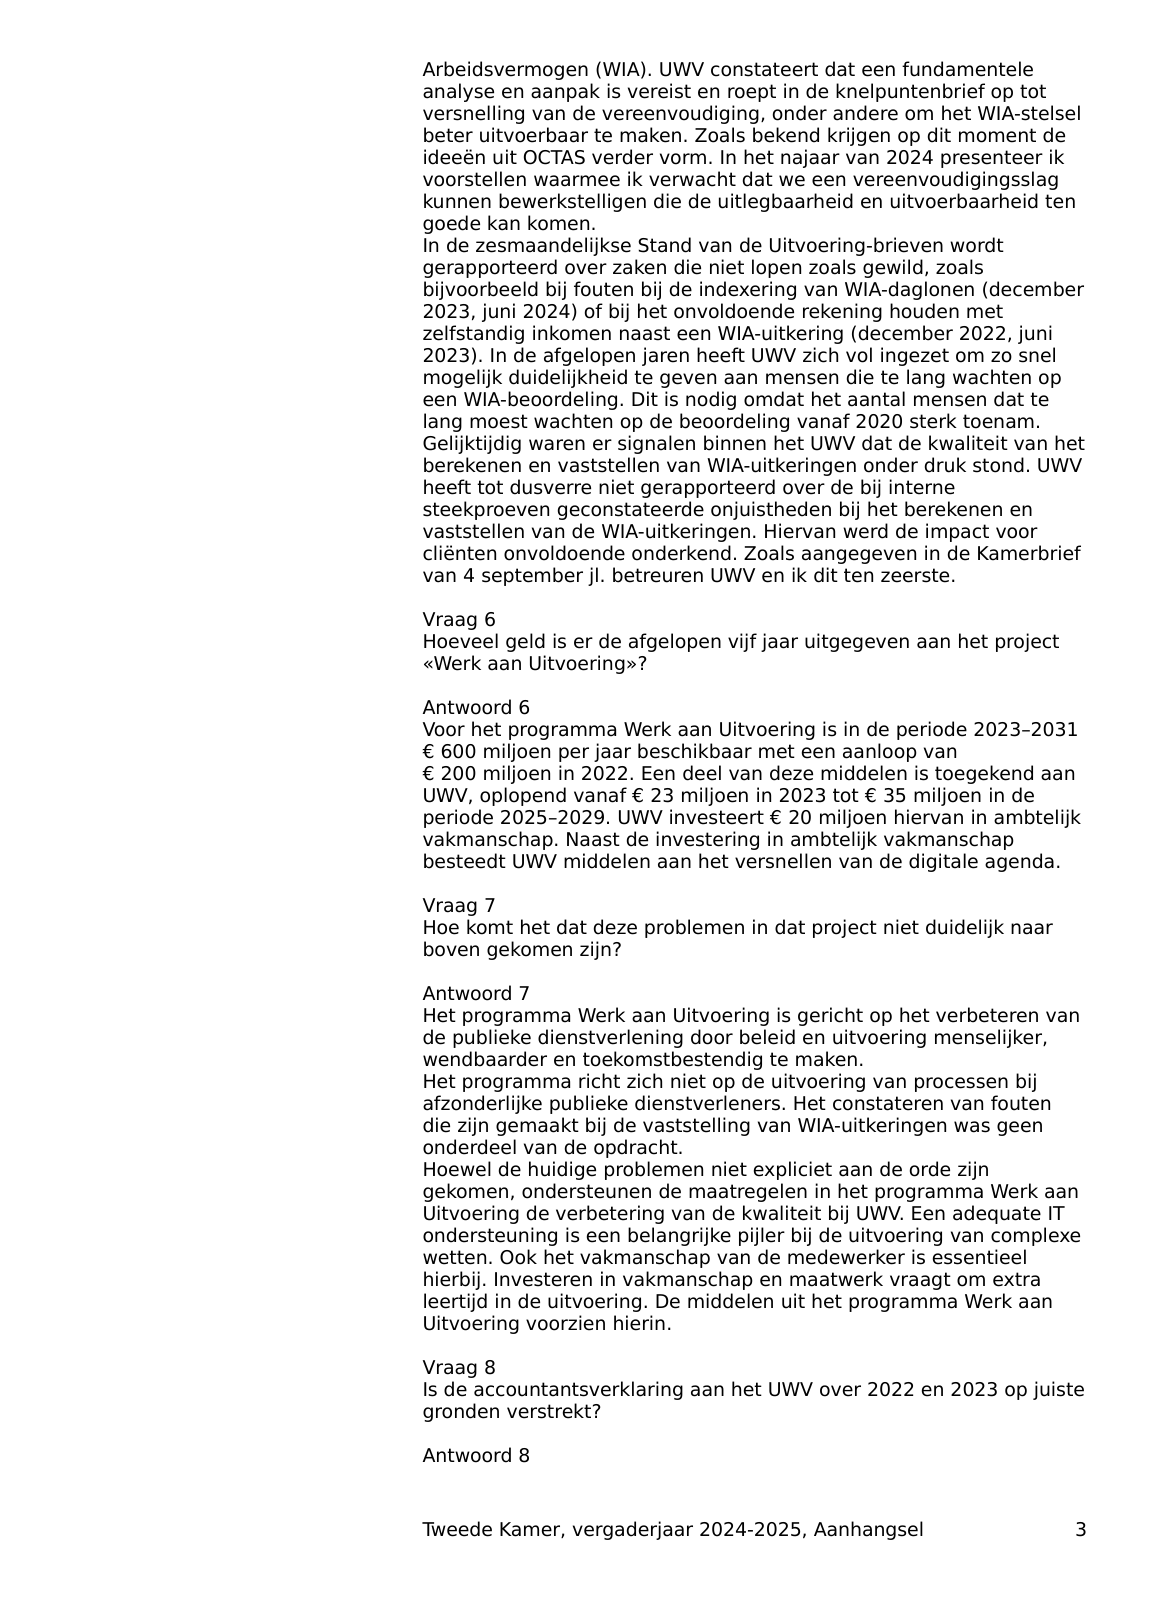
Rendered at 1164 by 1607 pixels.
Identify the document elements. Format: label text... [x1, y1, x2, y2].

text Vraag 8 [422, 1357, 1087, 1379]
text Vraag 7 [422, 895, 1087, 917]
text Het programma Werk aan Uitvoering is gericht op het verbeteren van de publieke dienstverlening door beleid en uitvoering menselijker, wendbaarder en toekomstbestendig te maken. [422, 1005, 1087, 1071]
text Antwoord 6 [422, 697, 1087, 719]
text Voor het programma Werk aan Uitvoering is in de periode 2023–2031 € 600 miljoen per jaar beschikbaar met een aanloop van € 200 miljoen in 2022. Een deel van deze middelen is toegekend aan UWV, oplopend vanaf € 23 miljoen in 2023 tot € 35 miljoen in de periode 2025–2029. UWV investeert € 20 miljoen hiervan in ambtelijk vakmanschap. Naast de investering in ambtelijk vakmanschap besteedt UWV middelen aan het versnellen van de digitale agenda. [422, 719, 1087, 873]
text In de zesmaandelijkse Stand van de Uitvoering-brieven wordt gerapporteerd over zaken die niet lopen zoals gewild, zoals bijvoorbeeld bij fouten bij de indexering van WIA-daglonen (december 2023, juni 2024) of bij het onvoldoende rekening houden met zelfstandig inkomen naast een WIA-uitkering (december 2022, juni 2023). In de afgelopen jaren heeft UWV zich vol ingezet om zo snel mogelijk duidelijkheid te geven aan mensen die te lang wachten op een WIA-beoordeling. Dit is nodig omdat het aantal mensen dat te lang moest wachten op de beoordeling vanaf 2020 sterk toenam. Gelijktijdig waren er signalen binnen het UWV dat de kwaliteit van het berekenen en vaststellen van WIA-uitkeringen onder druk stond. UWV heeft tot dusverre niet gerapporteerd over de bij interne steekproeven geconstateerde onjuistheden bij het berekenen en vaststellen van de WIA-uitkeringen. Hiervan werd de impact voor cliënten onvoldoende onderkend. Zoals aangegeven in de Kamerbrief van 4 september jl. betreuren UWV en ik dit ten zeerste. [422, 235, 1087, 587]
text Antwoord 8 [422, 1445, 1087, 1467]
text Hoe komt het dat deze problemen in dat project niet duidelijk naar boven gekomen zijn? [422, 917, 1087, 961]
text Antwoord 7 [422, 983, 1087, 1005]
text Arbeidsvermogen (WIA). UWV constateert dat een fundamentele analyse en aanpak is vereist en roept in de knelpuntenbrief op tot versnelling van de vereenvoudiging, onder andere om het WIA-stelsel beter uitvoerbaar te maken. Zoals bekend krijgen op dit moment de ideeën uit OCTAS verder vorm. In het najaar van 2024 presenteer ik voorstellen waarmee ik verwacht dat we een vereenvoudigingsslag kunnen bewerkstelligen die de uitlegbaarheid en uitvoerbaarheid ten goede kan komen. [422, 59, 1087, 235]
text Vraag 6 [422, 609, 1087, 631]
text Hoeveel geld is er de afgelopen vijf jaar uitgegeven aan het project «Werk aan Uitvoering»? [422, 631, 1087, 675]
text Het programma richt zich niet op de uitvoering van processen bij afzonderlijke publieke dienstverleners. Het constateren van fouten die zijn gemaakt bij de vaststelling van WIA-uitkeringen was geen onderdeel van de opdracht. [422, 1071, 1087, 1159]
text Is de accountantsverklaring aan het UWV over 2022 en 2023 op juiste gronden verstrekt? [422, 1379, 1087, 1423]
text Hoewel de huidige problemen niet expliciet aan de orde zijn gekomen, ondersteunen de maatregelen in het programma Werk aan Uitvoering de verbetering van de kwaliteit bij UWV. Een adequate IT ondersteuning is een belangrijke pijler bij de uitvoering van complexe wetten. Ook het vakmanschap van de medewerker is essentieel hierbij. Investeren in vakmanschap en maatwerk vraagt om extra leertijd in de uitvoering. De middelen uit het programma Werk aan Uitvoering voorzien hierin. [422, 1159, 1087, 1335]
